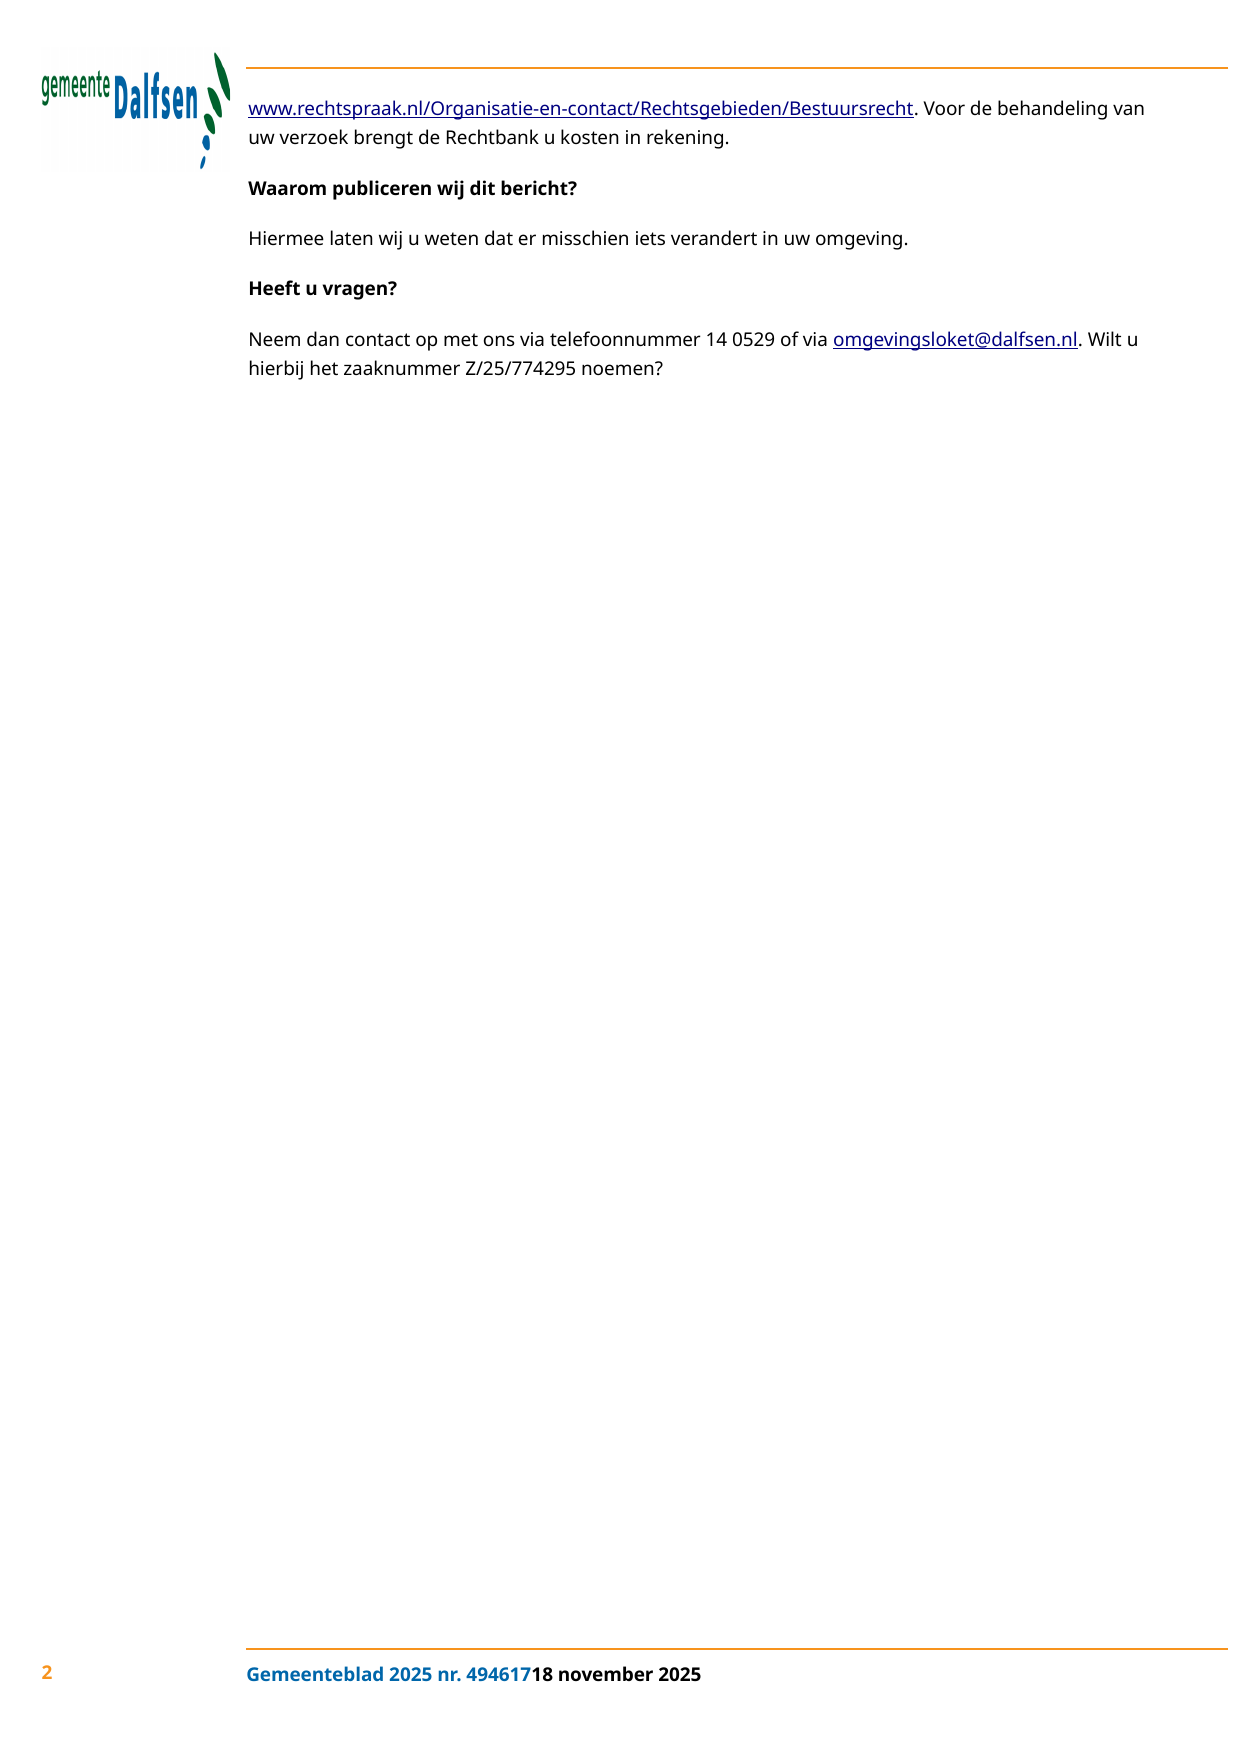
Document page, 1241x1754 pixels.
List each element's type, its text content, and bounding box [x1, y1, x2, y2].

text Waarom publiceren wij dit bericht? [248, 175, 1152, 201]
text Neem dan contact op met ons via telefoonnummer 14 0529 of via omgevingsloket@dalfsen.nl. Wilt u hierbij het zaaknummer Z/25/774295 noemen? [248, 326, 1152, 381]
picture [41, 47, 231, 172]
text Heeft u vragen? [248, 276, 1152, 301]
text www.rechtspraak.nl/Organisatie-en-contact/Rechtsgebieden/Bestuursrecht. Voor de behandeling van uw verzoek brengt de Rechtbank u kosten in rekening. [248, 95, 1152, 150]
text Hiermee laten wij u weten dat er misschien iets verandert in uw omgeving. [248, 225, 1152, 251]
